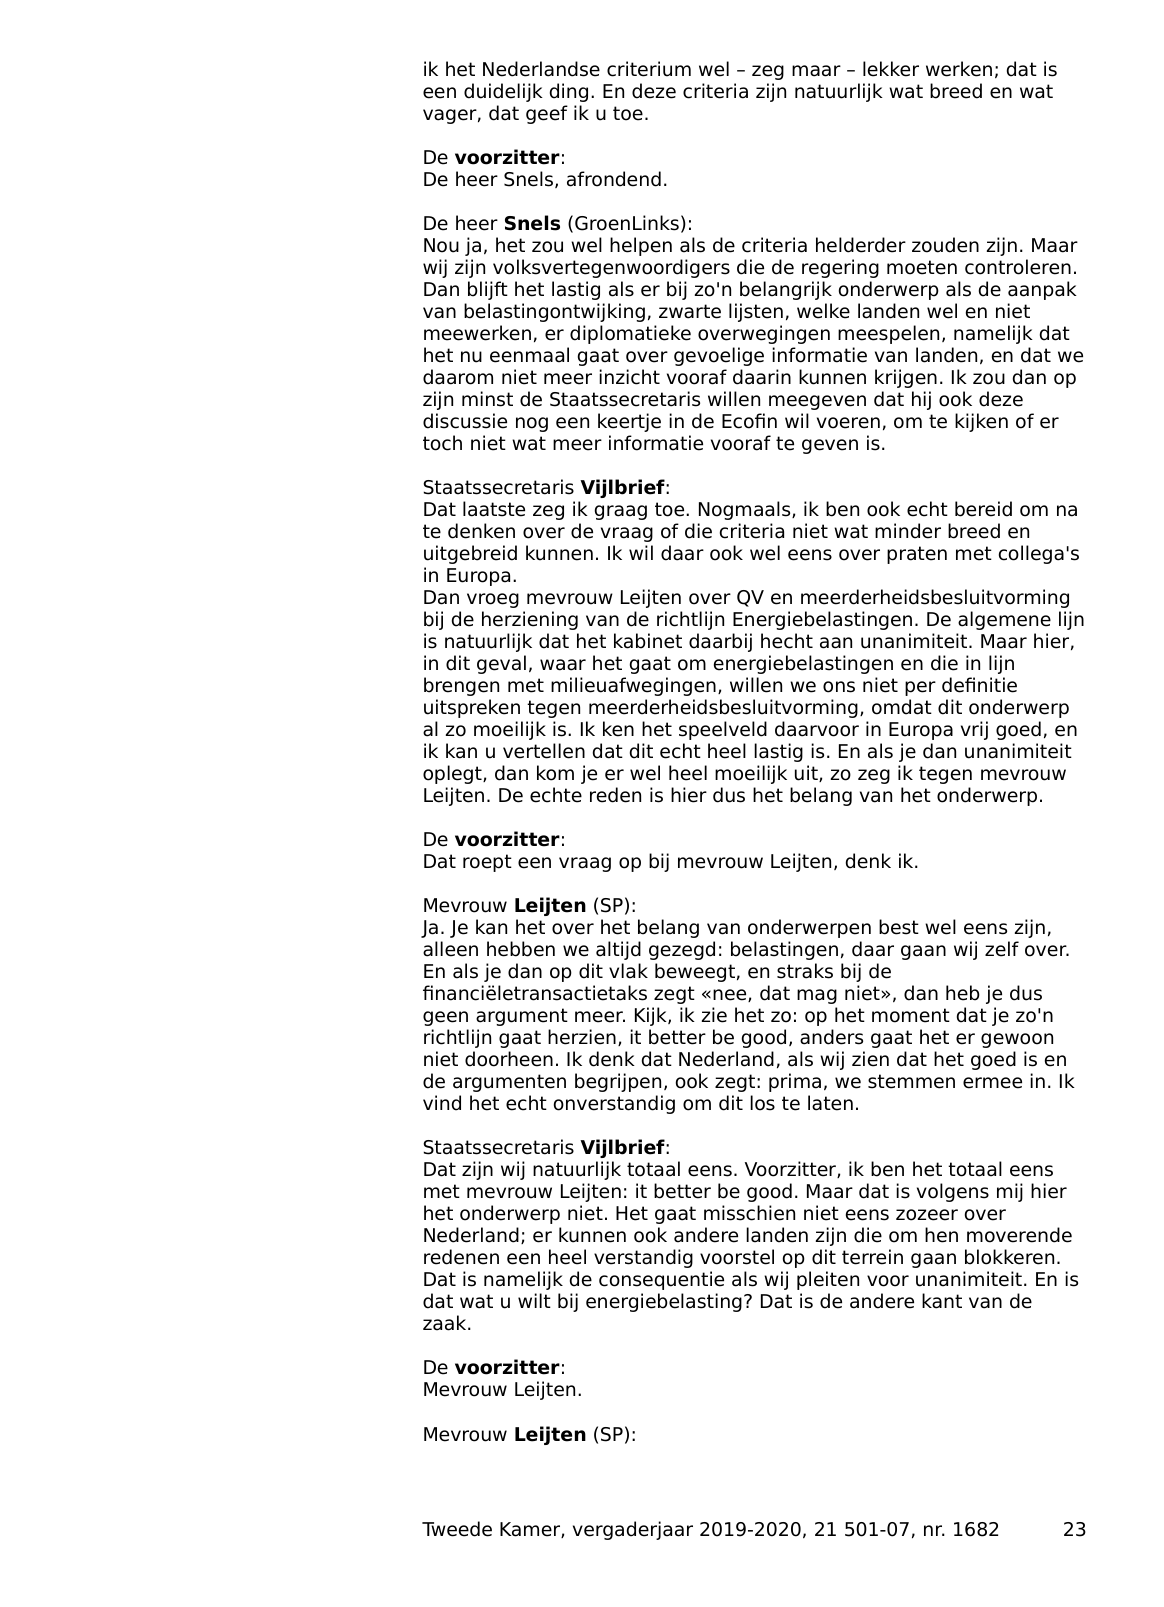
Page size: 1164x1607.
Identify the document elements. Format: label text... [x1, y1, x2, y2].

text De heer Snels (GroenLinks): [422, 213, 1087, 235]
text Nou ja, het zou wel helpen als de criteria helderder zouden zijn. Maar wij zijn volksvertegenwoordigers die de regering moeten controleren. Dan blijft het lastig als er bij zo'n belangrijk onderwerp als de aanpak van belastingontwijking, zwarte lijsten, welke landen wel en niet meewerken, er diplomatieke overwegingen meespelen, namelijk dat het nu eenmaal gaat over gevoelige informatie van landen, en dat we daarom niet meer inzicht vooraf daarin kunnen krijgen. Ik zou dan op zijn minst de Staatssecretaris willen meegeven dat hij ook deze discussie nog een keertje in de Ecofin wil voeren, om te kijken of er toch niet wat meer informatie vooraf te geven is. [422, 235, 1087, 455]
text De voorzitter: [422, 829, 1087, 851]
text Staatssecretaris Vijlbrief: [422, 477, 1087, 499]
text De voorzitter: [422, 1357, 1087, 1379]
text Dat roept een vraag op bij mevrouw Leijten, denk ik. [422, 851, 1087, 873]
text Mevrouw Leijten. [422, 1379, 1087, 1401]
text Dan vroeg mevrouw Leijten over QV en meerderheidsbesluitvorming bij de herziening van de richtlijn Energiebelastingen. De algemene lijn is natuurlijk dat het kabinet daarbij hecht aan unanimiteit. Maar hier, in dit geval, waar het gaat om energiebelastingen en die in lijn brengen met milieuafwegingen, willen we ons niet per definitie uitspreken tegen meerderheidsbesluitvorming, omdat dit onderwerp al zo moeilijk is. Ik ken het speelveld daarvoor in Europa vrij goed, en ik kan u vertellen dat dit echt heel lastig is. En als je dan unanimiteit oplegt, dan kom je er wel heel moeilijk uit, zo zeg ik tegen mevrouw Leijten. De echte reden is hier dus het belang van het onderwerp. [422, 587, 1087, 807]
text Ja. Je kan het over het belang van onderwerpen best wel eens zijn, alleen hebben we altijd gezegd: belastingen, daar gaan wij zelf over. En als je dan op dit vlak beweegt, en straks bij de financiëletransactietaks zegt «nee, dat mag niet», dan heb je dus geen argument meer. Kijk, ik zie het zo: op het moment dat je zo'n richtlijn gaat herzien, it better be good, anders gaat het er gewoon niet doorheen. Ik denk dat Nederland, als wij zien dat het goed is en de argumenten begrijpen, ook zegt: prima, we stemmen ermee in. Ik vind het echt onverstandig om dit los te laten. [422, 917, 1087, 1115]
text Dat laatste zeg ik graag toe. Nogmaals, ik ben ook echt bereid om na te denken over de vraag of die criteria niet wat minder breed en uitgebreid kunnen. Ik wil daar ook wel eens over praten met collega's in Europa. [422, 499, 1087, 587]
text Dat zijn wij natuurlijk totaal eens. Voorzitter, ik ben het totaal eens met mevrouw Leijten: it better be good. Maar dat is volgens mij hier het onderwerp niet. Het gaat misschien niet eens zozeer over Nederland; er kunnen ook andere landen zijn die om hen moverende redenen een heel verstandig voorstel op dit terrein gaan blokkeren. Dat is namelijk de consequentie als wij pleiten voor unanimiteit. En is dat wat u wilt bij energiebelasting? Dat is de andere kant van de zaak. [422, 1159, 1087, 1335]
text De heer Snels, afrondend. [422, 169, 1087, 191]
text Mevrouw Leijten (SP): [422, 1423, 1087, 1445]
text Staatssecretaris Vijlbrief: [422, 1137, 1087, 1159]
text Mevrouw Leijten (SP): [422, 895, 1087, 917]
text De voorzitter: [422, 147, 1087, 169]
text ik het Nederlandse criterium wel – zeg maar – lekker werken; dat is een duidelijk ding. En deze criteria zijn natuurlijk wat breed en wat vager, dat geef ik u toe. [422, 59, 1087, 125]
